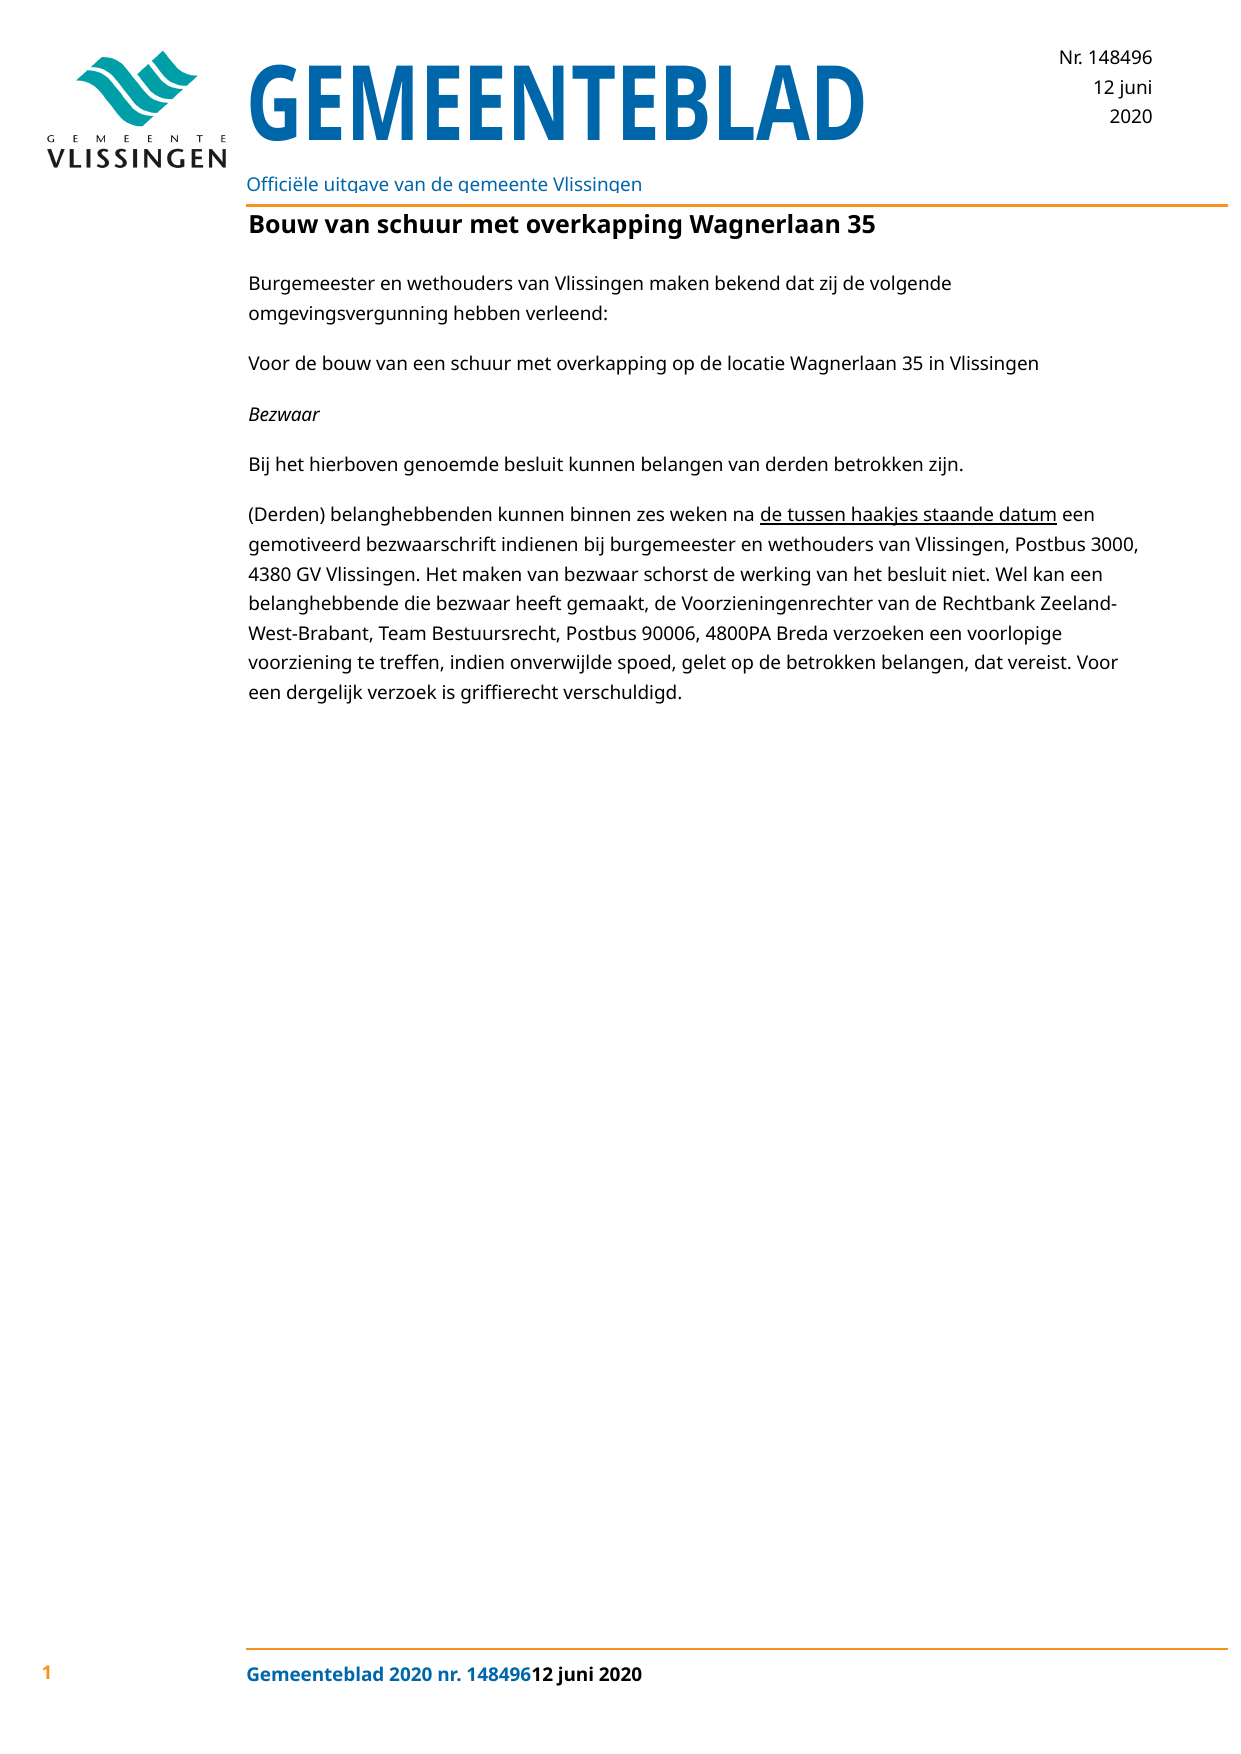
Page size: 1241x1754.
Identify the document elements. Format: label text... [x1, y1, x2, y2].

text Burgemeester en wethouders van Vlissingen maken bekend dat zij de volgende omgevingsvergunning hebben verleend: [248, 270, 1152, 326]
text (Derden) belanghebbenden kunnen binnen zes weken na de tussen haakjes staande datum een gemotiveerd bezwaarschrift indienen bij burgemeester en wethouders van Vlissingen, Postbus 3000, 4380 GV Vlissingen. Het maken van bezwaar schorst de werking van het besluit niet. Wel kan een belanghebbende die bezwaar heeft gemaakt, de Voorzieningenrechter van de Rechtbank Zeeland-West-Brabant, Team Bestuursrecht, Postbus 90006, 4800PA Breda verzoeken een voorlopige voorziening te treffen, indien onverwijlde spoed, gelet op de betrokken belangen, dat vereist. Voor een dergelijk verzoek is griffierecht verschuldigd. [248, 502, 1152, 705]
text Voor de bouw van een schuur met overkapping op de locatie Wagnerlaan 35 in Vlissingen [248, 350, 1152, 376]
picture [41, 47, 231, 172]
text Bouw van schuur met overkapping Wagnerlaan 35 [248, 207, 1152, 241]
text Bij het hierboven genoemde besluit kunnen belangen van derden betrokken zijn. [248, 451, 1152, 477]
text Bezwaar [248, 401, 1152, 426]
